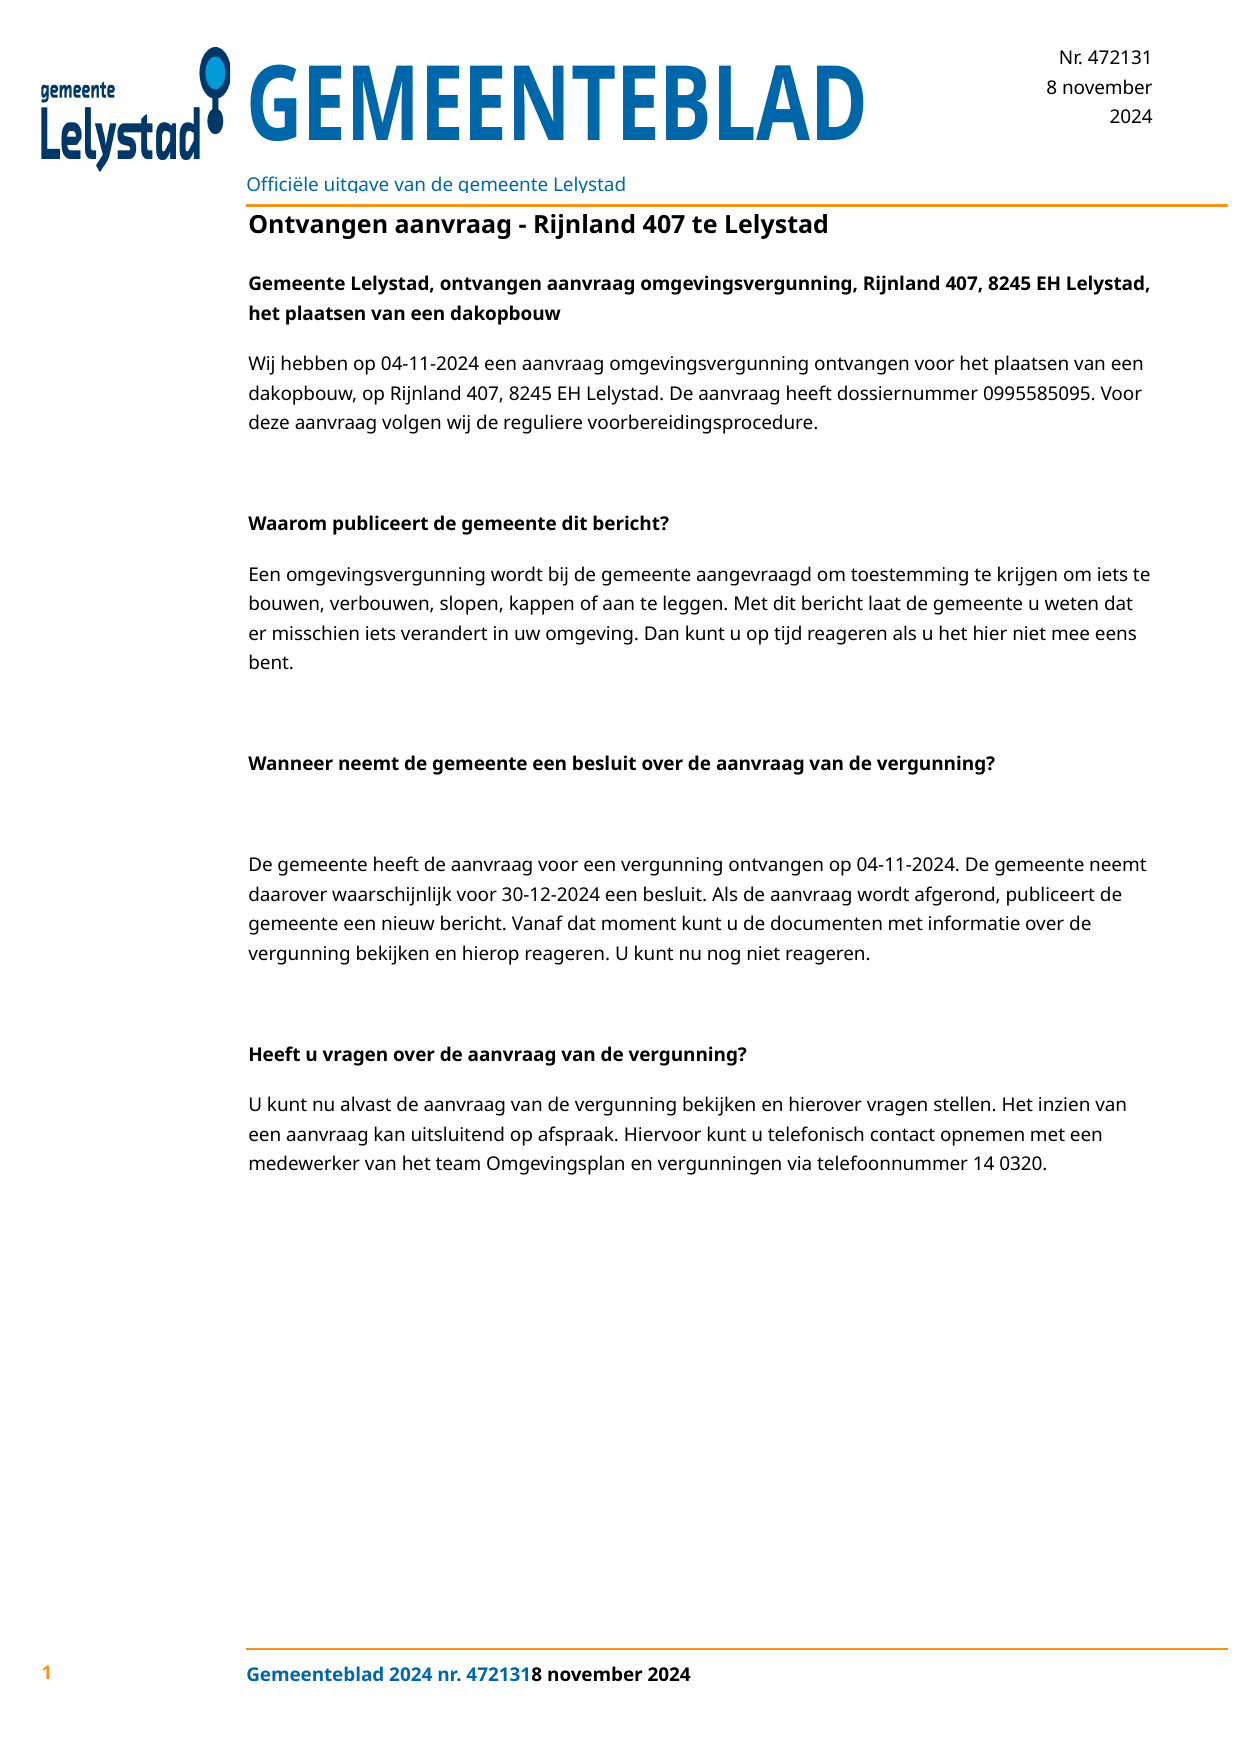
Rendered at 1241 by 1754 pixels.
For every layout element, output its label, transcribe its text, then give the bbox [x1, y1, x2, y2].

text Gemeente Lelystad, ontvangen aanvraag omgevingsvergunning, Rijnland 407, 8245 EH Lelystad, het plaatsen van een dakopbouw [248, 270, 1152, 326]
text Waarom publiceert de gemeente dit bericht? [248, 510, 1152, 536]
text Heeft u vragen over de aanvraag van de vergunning? [248, 1041, 1152, 1066]
text Een omgevingsvergunning wordt bij de gemeente aangevraagd om toestemming te krijgen om iets te bouwen, verbouwen, slopen, kappen of aan te leggen. Met dit bericht laat de gemeente u weten dat er misschien iets verandert in uw omgeving. Dan kunt u op tijd reageren als u het hier niet mee eens bent. [248, 561, 1152, 675]
text Wij hebben op 04-11-2024 een aanvraag omgevingsvergunning ontvangen voor het plaatsen van een dakopbouw, op Rijnland 407, 8245 EH Lelystad. De aanvraag heeft dossiernummer 0995585095. Voor deze aanvraag volgen wij de reguliere voorbereidingsprocedure. [248, 350, 1152, 435]
picture [41, 47, 231, 172]
text Ontvangen aanvraag - Rijnland 407 te Lelystad [248, 207, 1152, 241]
text De gemeente heeft de aanvraag voor een vergunning ontvangen op 04-11-2024. De gemeente neemt daarover waarschijnlijk voor 30-12-2024 een besluit. Als de aanvraag wordt afgerond, publiceert de gemeente een nieuw bericht. Vanaf dat moment kunt u de documenten met informatie over de vergunning bekijken en hierop reageren. U kunt nu nog niet reageren. [248, 851, 1152, 966]
text U kunt nu alvast de aanvraag van de vergunning bekijken en hierover vragen stellen. Het inzien van een aanvraag kan uitsluitend op afspraak. Hiervoor kunt u telefonisch contact opnemen met een medewerker van het team Omgevingsplan en vergunningen via telefoonnummer 14 0320. [248, 1091, 1152, 1176]
text Wanneer neemt de gemeente een besluit over de aanvraag van de vergunning? [248, 750, 1152, 776]
